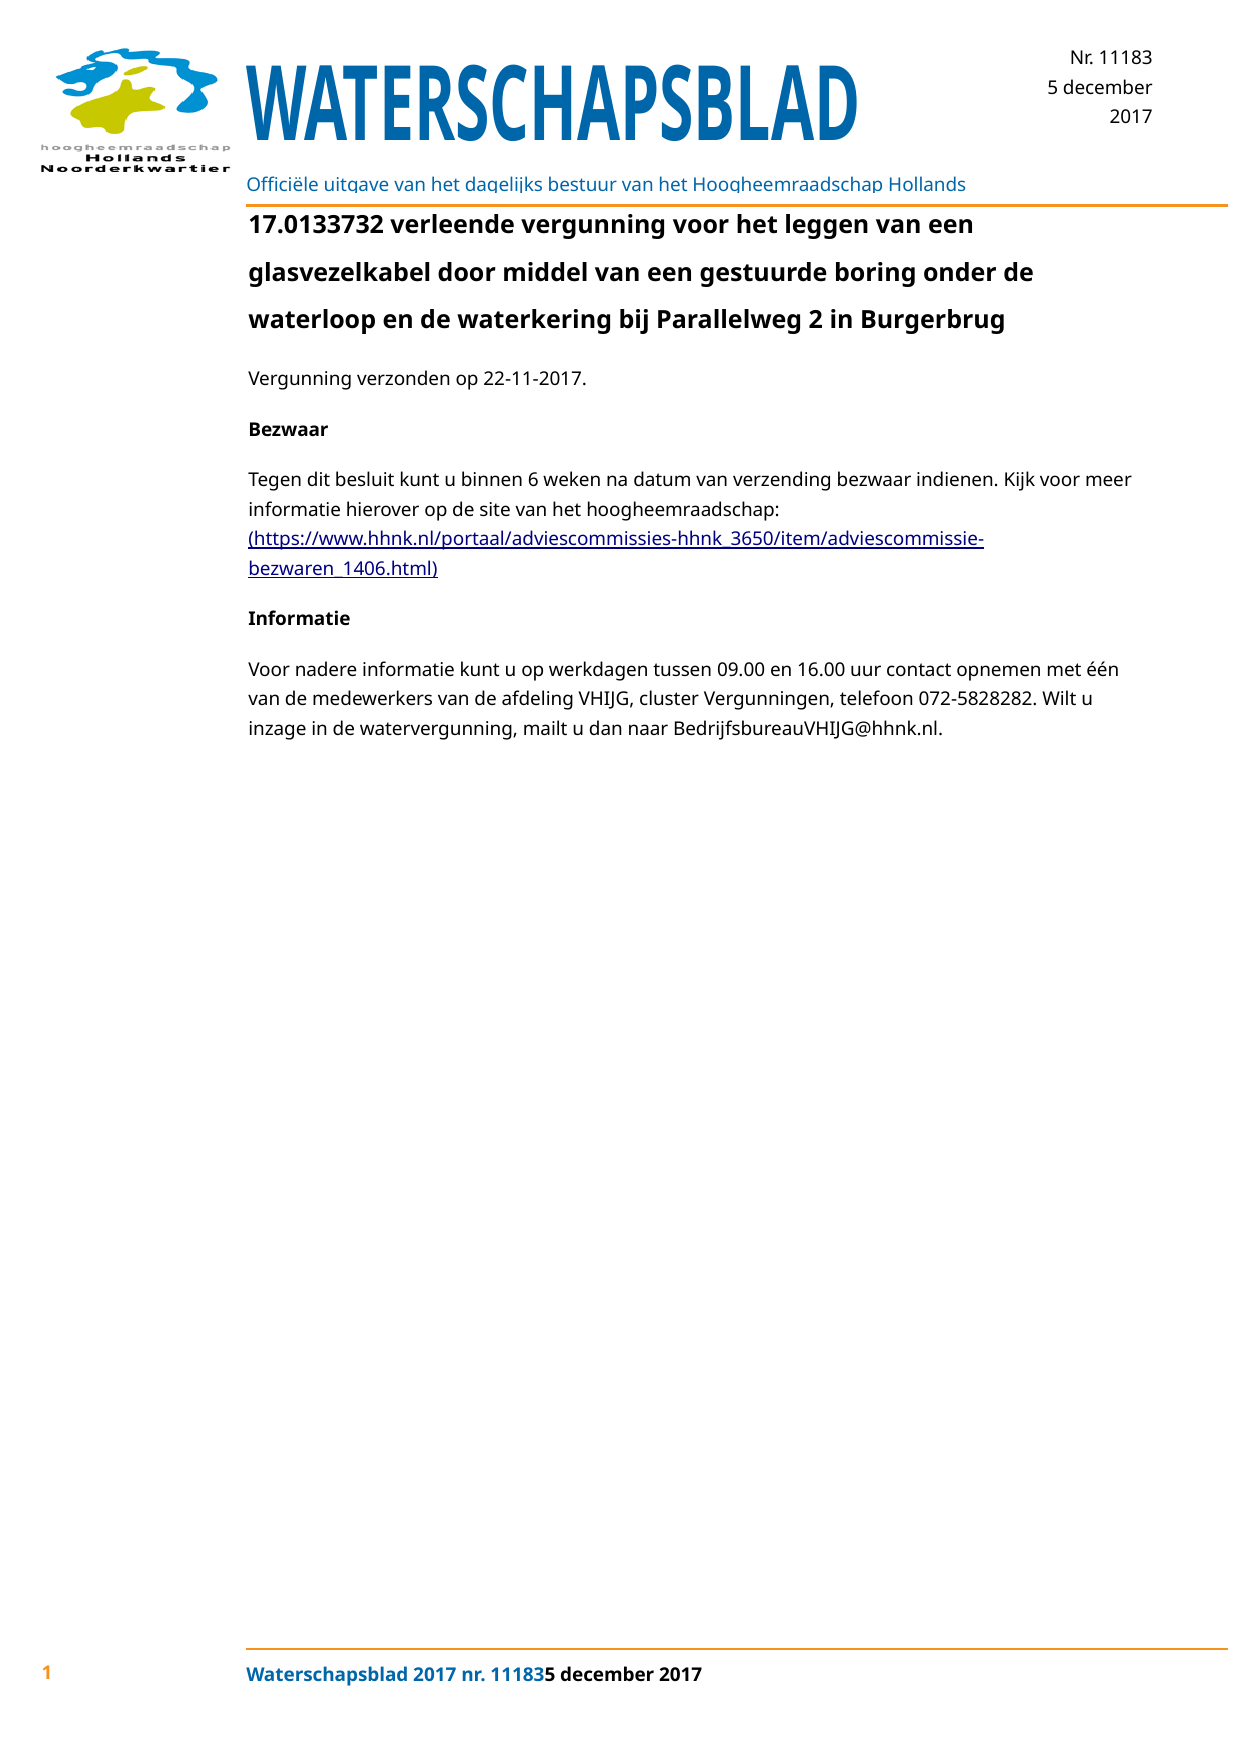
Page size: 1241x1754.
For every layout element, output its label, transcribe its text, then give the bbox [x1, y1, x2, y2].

text 17.0133732 verleende vergunning voor het leggen van een glasvezelkabel door middel van een gestuurde boring onder de waterloop en de waterkering bij Parallelweg 2 in Burgerbrug [248, 207, 1152, 336]
text Bezwaar [248, 416, 1152, 442]
text Informatie [248, 606, 1152, 631]
text Tegen dit besluit kunt u binnen 6 weken na datum van verzending bezwaar indienen. Kijk voor meer informatie hierover op de site van het hoogheemraadschap: (https://www.hhnk.nl/portaal/adviescommissies-hhnk_3650/item/adviescommissie-bezwaren_1406.html) [248, 466, 1152, 581]
text Vergunning verzonden op 22-11-2017. [248, 366, 1152, 391]
text Voor nadere informatie kunt u op werkdagen tussen 09.00 en 16.00 uur contact opnemen met één van de medewerkers van de afdeling VHIJG, cluster Vergunningen, telefoon 072-5828282. Wilt u inzage in de watervergunning, mailt u dan naar BedrijfsbureauVHIJG@hhnk.nl. [248, 656, 1152, 741]
picture [41, 47, 231, 172]
